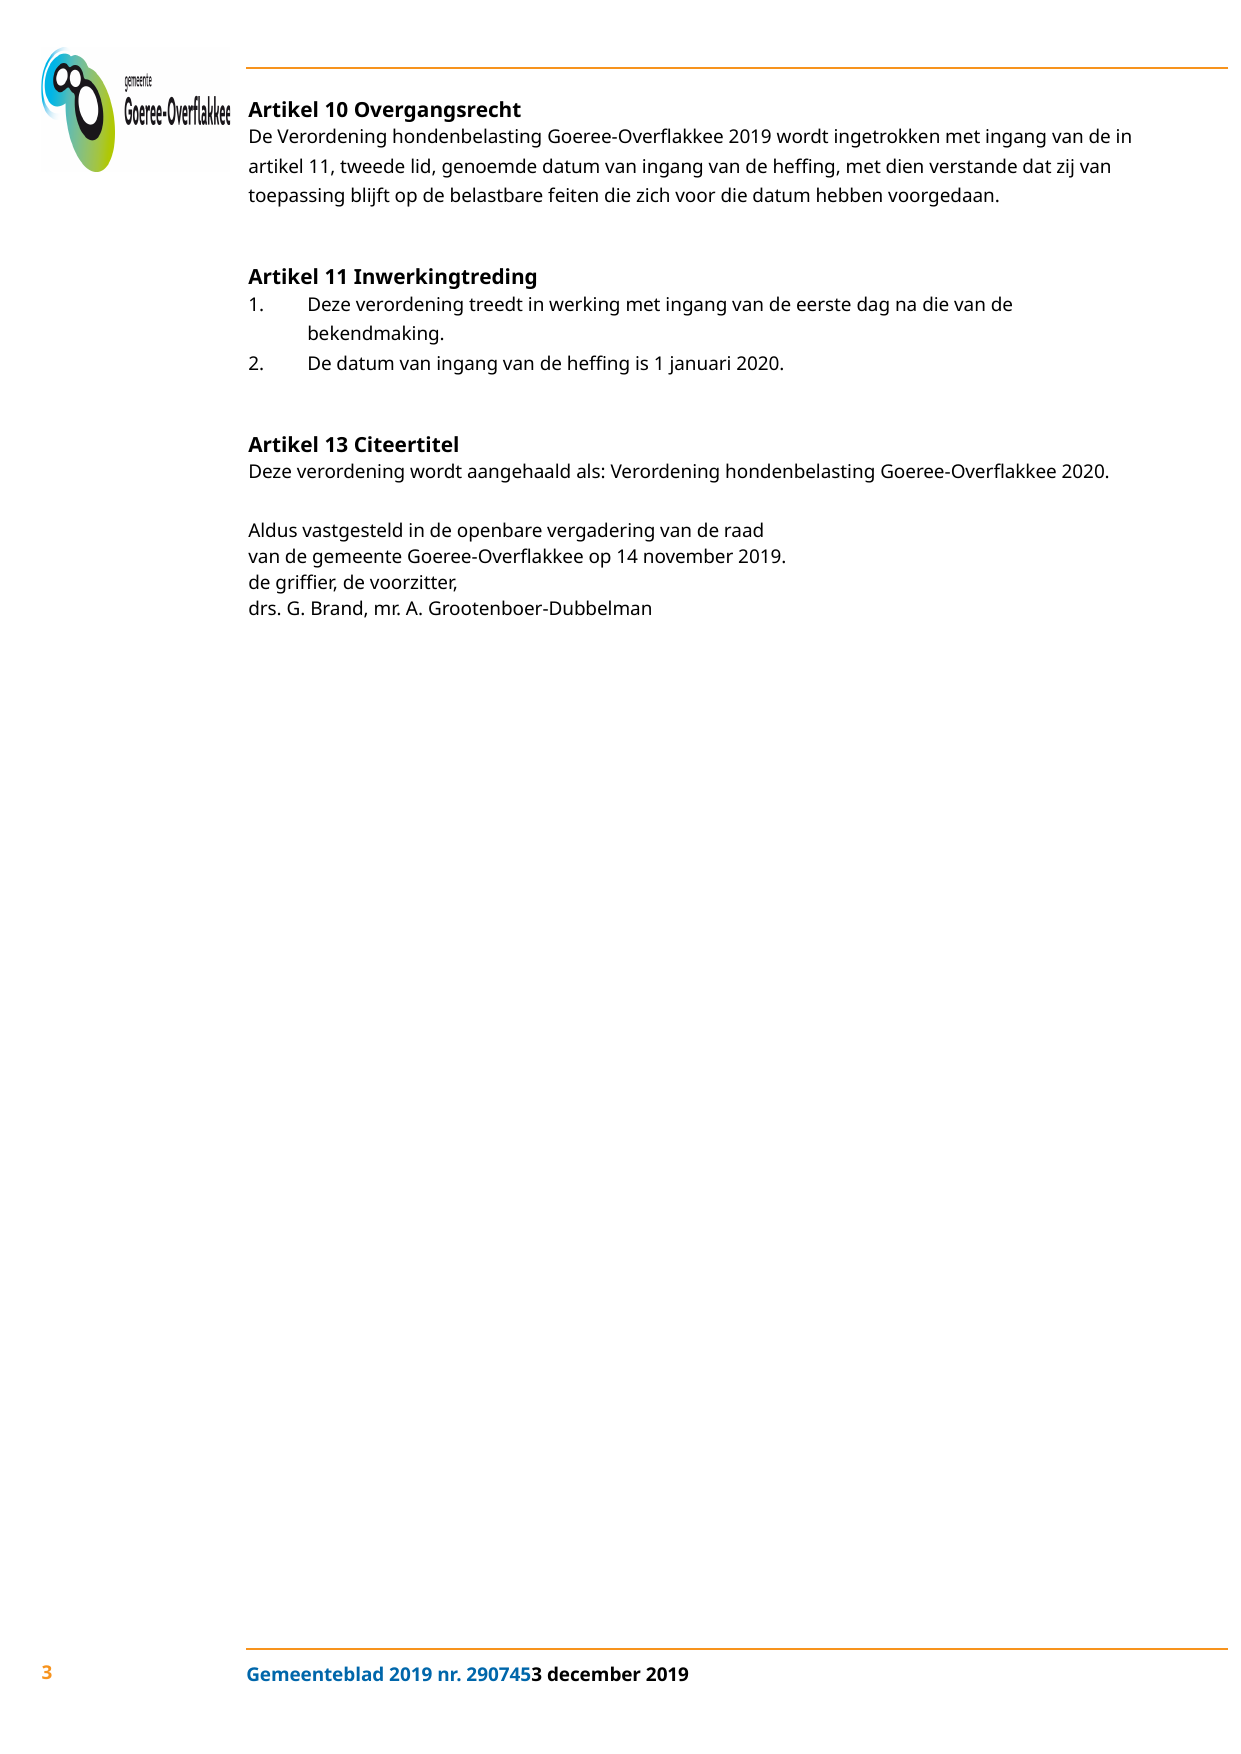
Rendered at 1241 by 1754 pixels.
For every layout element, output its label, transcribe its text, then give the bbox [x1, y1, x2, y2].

text Deze verordening wordt aangehaald als: Verordening hondenbelasting Goeree-Overflakkee 2020. [248, 458, 1152, 484]
picture [41, 47, 231, 172]
list De datum van ingang van de heffing is 1 januari 2020. [248, 350, 1152, 376]
text Artikel 10 Overgangsrecht [248, 95, 1152, 123]
text de griffier, de voorzitter, [248, 569, 1152, 595]
text Aldus vastgesteld in de openbare vergadering van de raad [248, 518, 1152, 543]
text drs. G. Brand, mr. A. Grootenboer-Dubbelman [248, 595, 1152, 621]
list Deze verordening treedt in werking met ingang van de eerste dag na die van de bekendmaking. [248, 291, 1152, 346]
text De Verordening hondenbelasting Goeree-Overflakkee 2019 wordt ingetrokken met ingang van de in artikel 11, tweede lid, genoemde datum van ingang van de heffing, met dien verstande dat zij van toepassing blijft op de belastbare feiten die zich voor die datum hebben voorgedaan. [248, 123, 1152, 208]
text van de gemeente Goeree-Overflakkee op 14 november 2019. [248, 543, 1152, 569]
text Artikel 11 Inwerkingtreding [248, 262, 1152, 291]
text Artikel 13 Citeertitel [248, 430, 1152, 458]
